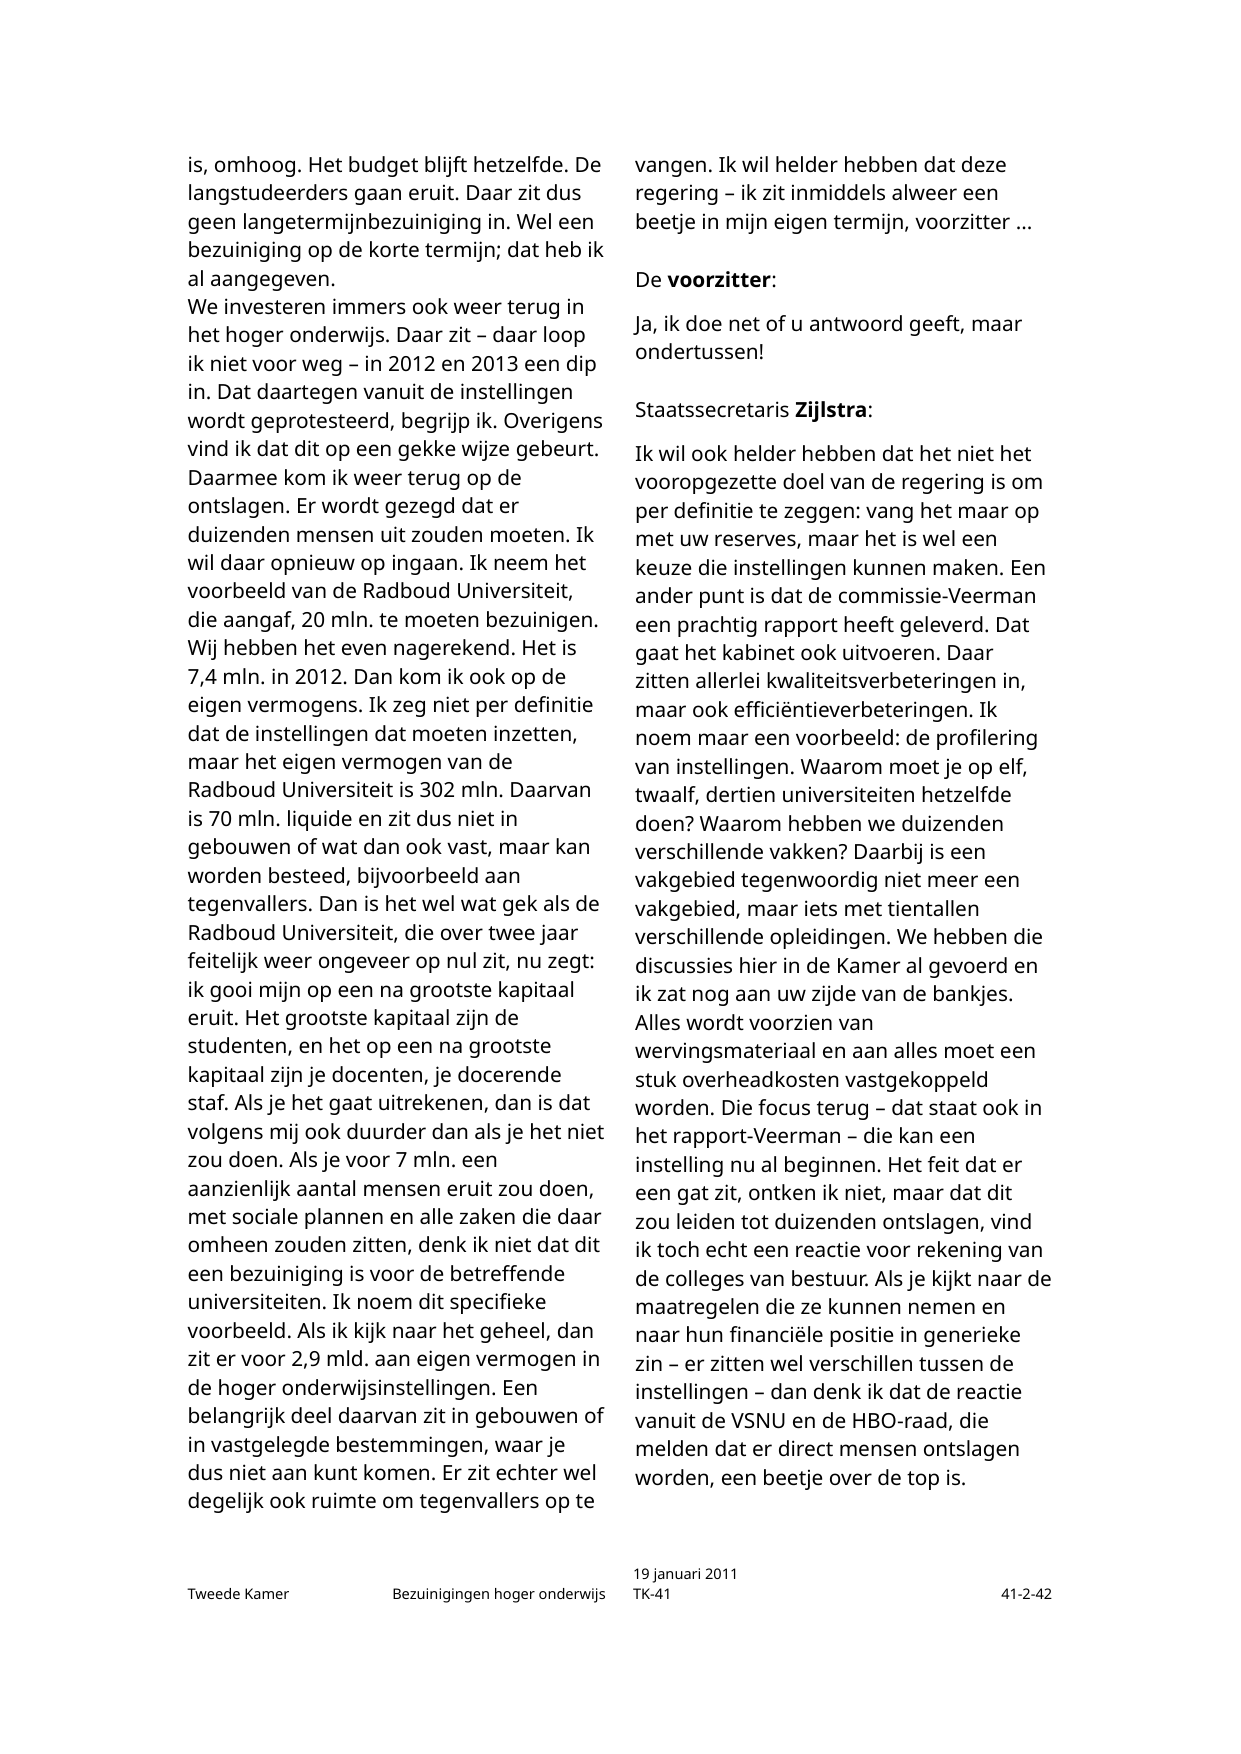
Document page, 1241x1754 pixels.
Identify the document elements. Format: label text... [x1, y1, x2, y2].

text We investeren immers ook weer terug in het hoger onderwijs. Daar zit – daar loop ik niet voor weg – in 2012 en 2013 een dip in. Dat daartegen vanuit de instellingen wordt geprotesteerd, begrijp ik. Overigens vind ik dat dit op een gekke wijze gebeurt. Daarmee kom ik weer terug op de ontslagen. Er wordt gezegd dat er duizenden mensen uit zouden moeten. Ik wil daar opnieuw op ingaan. Ik neem het voorbeeld van de Radboud Universiteit, die aangaf, 20 mln. te moeten bezuinigen. Wij hebben het even nagerekend. Het is 7,4 mln. in 2012. Dan kom ik ook op de eigen vermogens. Ik zeg niet per definitie dat de instellingen dat moeten inzetten, maar het eigen vermogen van de Radboud Universiteit is 302 mln. Daarvan is 70 mln. liquide en zit dus niet in gebouwen of wat dan ook vast, maar kan worden besteed, bijvoorbeeld aan tegenvallers. Dan is het wel wat gek als de Radboud Universiteit, die over twee jaar feitelijk weer ongeveer op nul zit, nu zegt: ik gooi mijn op een na grootste kapitaal eruit. Het grootste kapitaal zijn de studenten, en het op een na grootste kapitaal zijn je docenten, je docerende staf. Als je het gaat uitrekenen, dan is dat volgens mij ook duurder dan als je het niet zou doen. Als je voor 7 mln. een aanzienlijk aantal mensen eruit zou doen, met sociale plannen en alle zaken die daar omheen zouden zitten, denk ik niet dat dit een bezuiniging is voor de betreffende universiteiten. Ik noem dit specifieke voorbeeld. Als ik kijk naar het geheel, dan zit er voor 2,9 mld. aan eigen vermogen in de hoger onderwijsinstellingen. Een belangrijk deel daarvan zit in gebouwen of in vastgelegde bestemmingen, waar je dus niet aan kunt komen. Er zit echter wel degelijk ook ruimte om tegenvallers op te [187, 292, 605, 1515]
text De voorzitter: [635, 265, 1053, 294]
text Ik wil ook helder hebben dat het niet het vooropgezette doel van de regering is om per definitie te zeggen: vang het maar op met uw reserves, maar het is wel een keuze die instellingen kunnen maken. Een ander punt is dat de commissie-Veerman een prachtig rapport heeft geleverd. Dat gaat het kabinet ook uitvoeren. Daar zitten allerlei kwaliteitsverbeteringen in, maar ook efficiëntieverbeteringen. Ik noem maar een voorbeeld: de profilering van instellingen. Waarom moet je op elf, twaalf, dertien universiteiten hetzelfde doen? Waarom hebben we duizenden verschillende vakken? Daarbij is een vakgebied tegenwoordig niet meer een vakgebied, maar iets met tientallen verschillende opleidingen. We hebben die discussies hier in de Kamer al gevoerd en ik zat nog aan uw zijde van de bankjes. Alles wordt voorzien van wervingsmateriaal en aan alles moet een stuk overheadkosten vastgekoppeld worden. Die focus terug – dat staat ook in het rapport-Veerman – die kan een instelling nu al beginnen. Het feit dat er een gat zit, ontken ik niet, maar dat dit zou leiden tot duizenden ontslagen, vind ik toch echt een reactie voor rekening van de colleges van bestuur. Als je kijkt naar de maatregelen die ze kunnen nemen en naar hun financiële positie in generieke zin – er zitten wel verschillen tussen de instellingen – dan denk ik dat de reactie vanuit de VSNU en de HBO-raad, die melden dat er direct mensen ontslagen worden, een beetje over de top is. [635, 439, 1053, 1491]
text vangen. Ik wil helder hebben dat deze regering – ik zit inmiddels alweer een beetje in mijn eigen termijn, voorzitter ... [635, 150, 1053, 235]
text Staatssecretaris Zijlstra: [635, 396, 1053, 424]
text is, omhoog. Het budget blijft hetzelfde. De langstudeerders gaan eruit. Daar zit dus geen langetermijnbezuiniging in. Wel een bezuiniging op de korte termijn; dat heb ik al aangegeven. [187, 150, 605, 292]
text Ja, ik doe net of u antwoord geeft, maar ondertussen! [635, 309, 1053, 366]
